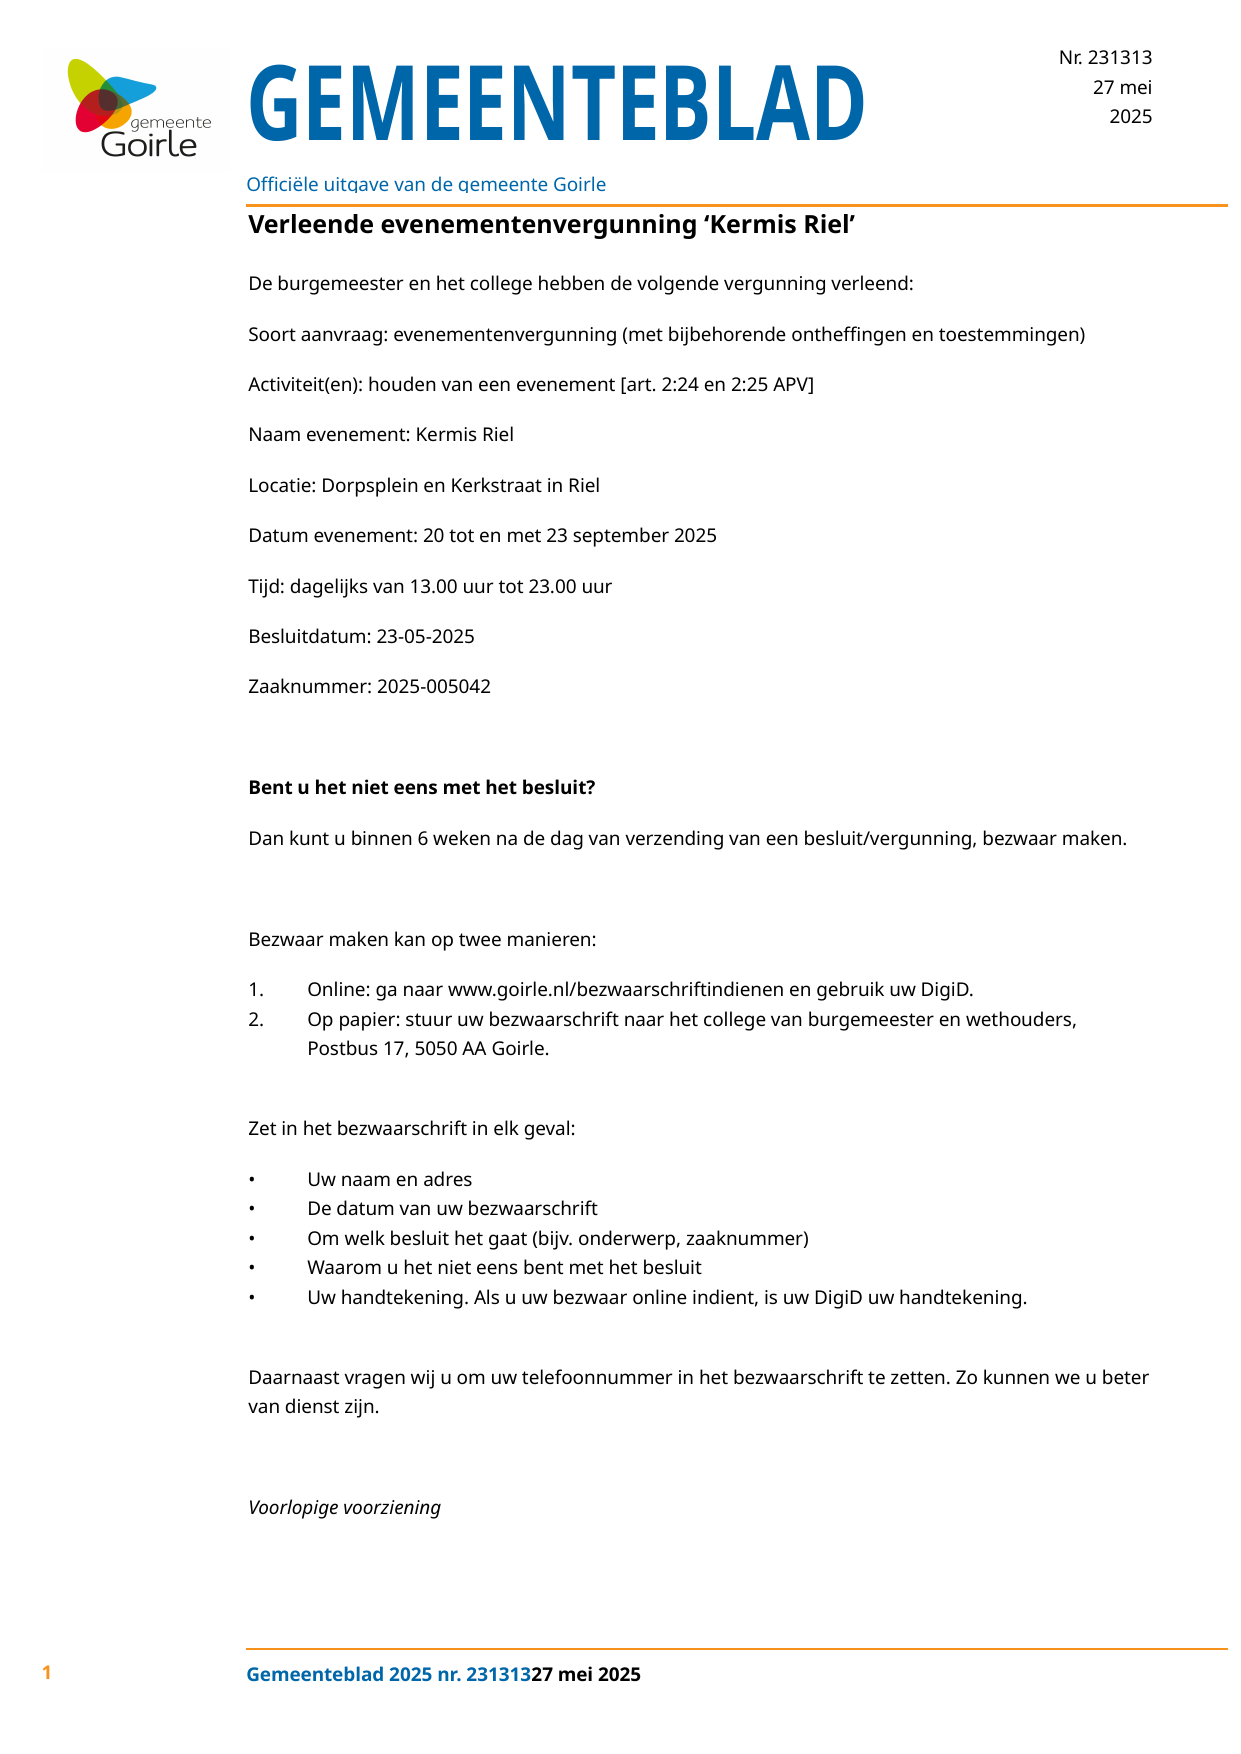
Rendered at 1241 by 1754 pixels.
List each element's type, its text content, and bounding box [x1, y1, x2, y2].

text Activiteit(en): houden van een evenement [art. 2:24 en 2:25 APV] [248, 371, 1152, 397]
text Zet in het bezwaarschrift in elk geval: [248, 1115, 1152, 1141]
text De burgemeester en het college hebben de volgende vergunning verleend: [248, 270, 1152, 296]
text Dan kunt u binnen 6 weken na de dag van verzending van een besluit/vergunning, bezwaar maken. [248, 825, 1152, 851]
text Zaaknummer: 2025-005042 [248, 674, 1152, 699]
text Naam evenement: Kermis Riel [248, 422, 1152, 447]
list Uw naam en adres [248, 1166, 1152, 1191]
text Bezwaar maken kan op twee manieren: [248, 926, 1152, 951]
list Online: ga naar www.goirle.nl/bezwaarschriftindienen en gebruik uw DigiD. [248, 976, 1152, 1002]
list Om welk besluit het gaat (bijv. onderwerp, zaaknummer) [248, 1225, 1152, 1251]
text Voorlopige voorziening [248, 1494, 1152, 1520]
picture [41, 47, 231, 172]
text Bent u het niet eens met het besluit? [248, 774, 1152, 800]
text Datum evenement: 20 tot en met 23 september 2025 [248, 522, 1152, 548]
text Locatie: Dorpsplein en Kerkstraat in Riel [248, 472, 1152, 498]
list De datum van uw bezwaarschrift [248, 1195, 1152, 1221]
list Op papier: stuur uw bezwaarschrift naar het college van burgemeester en wethouders, Postbus 17, 5050 AA Goirle. [248, 1006, 1152, 1061]
text Tijd: dagelijks van 13.00 uur tot 23.00 uur [248, 573, 1152, 598]
text Soort aanvraag: evenementenvergunning (met bijbehorende ontheffingen en toestemmingen) [248, 321, 1152, 346]
list Uw handtekening. Als u uw bezwaar online indient, is uw DigiD uw handtekening. [248, 1284, 1152, 1310]
text Besluitdatum: 23-05-2025 [248, 623, 1152, 649]
text Daarnaast vragen wij u om uw telefoonnummer in het bezwaarschrift te zetten. Zo kunnen we u beter van dienst zijn. [248, 1364, 1152, 1419]
list Waarom u het niet eens bent met het besluit [248, 1254, 1152, 1280]
text Verleende evenementenvergunning ‘Kermis Riel’ [248, 207, 1152, 241]
